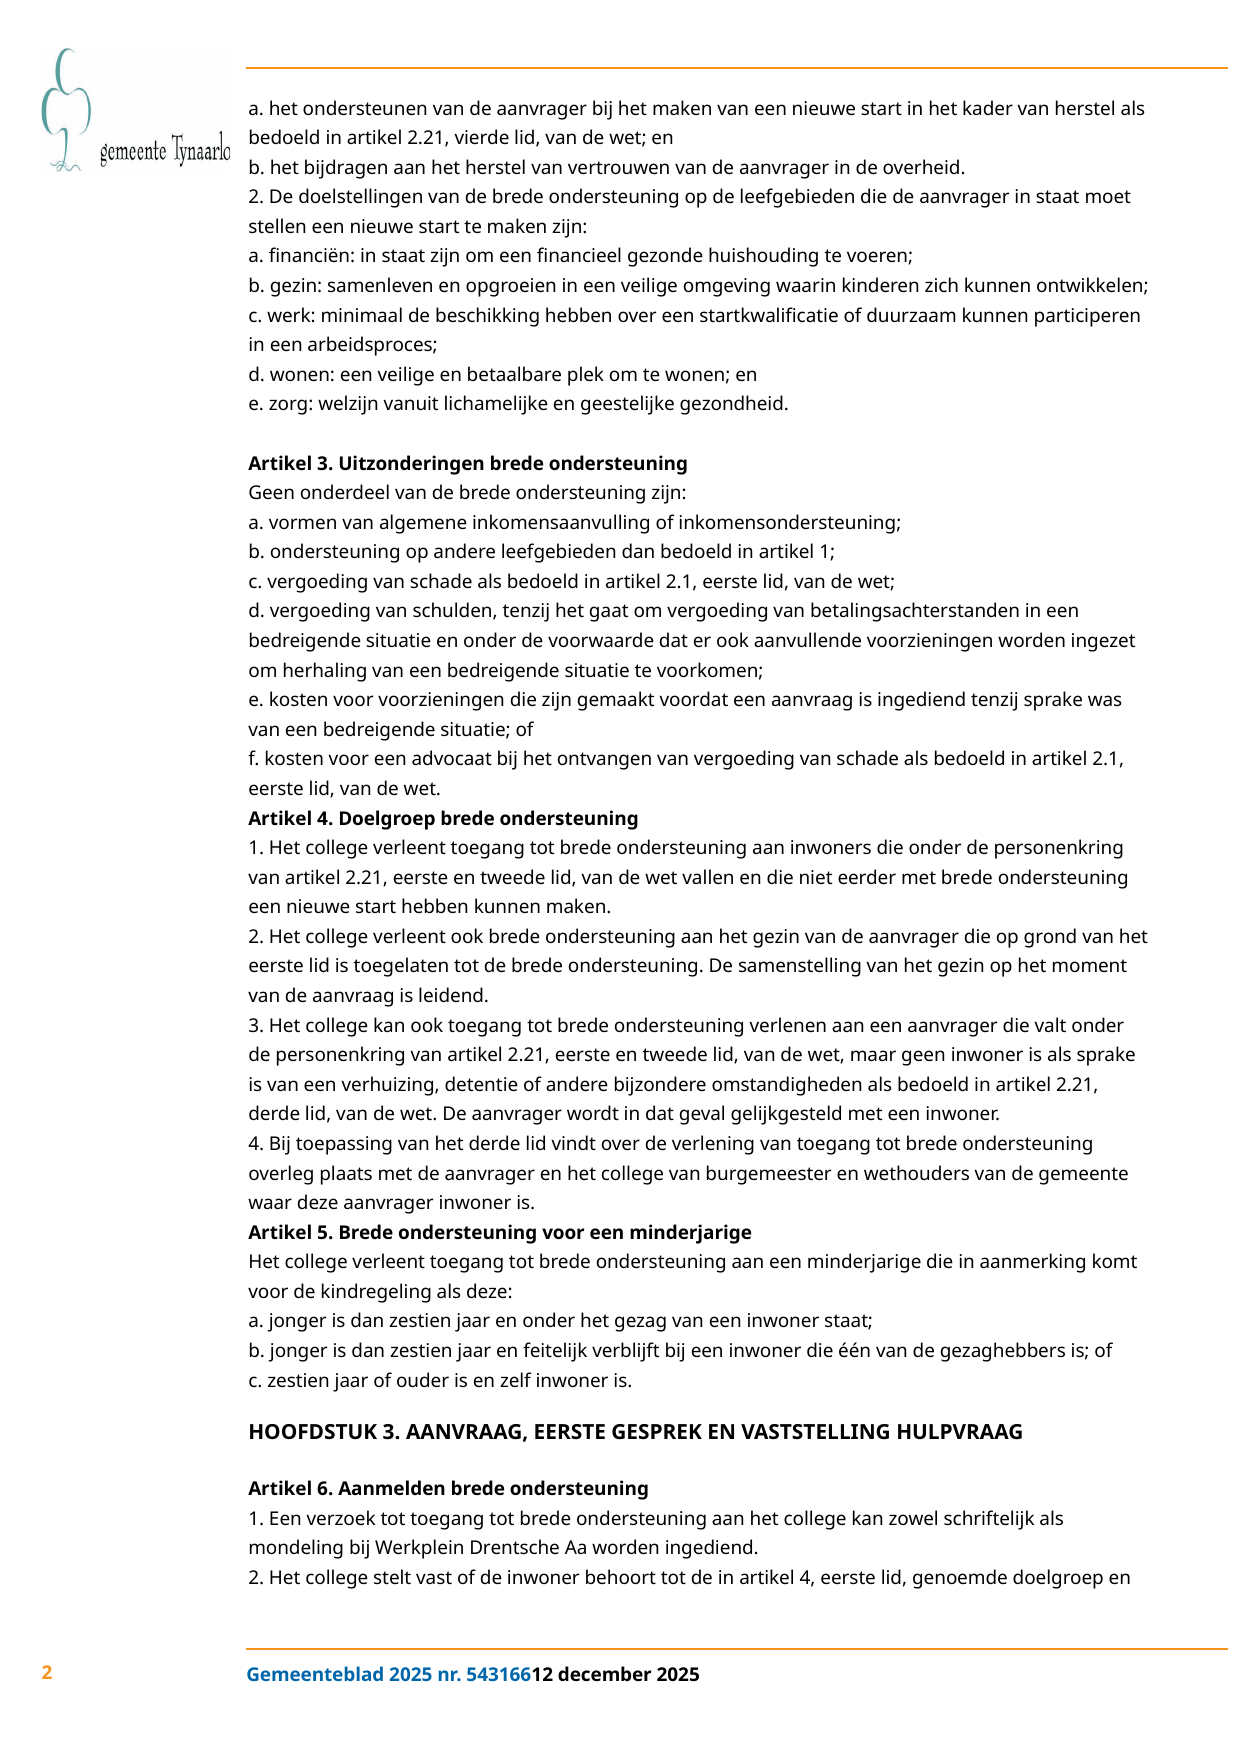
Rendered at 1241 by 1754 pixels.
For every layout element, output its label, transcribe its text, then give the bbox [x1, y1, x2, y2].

text Het college verleent toegang tot brede ondersteuning aan een minderjarige die in aanmerking komt voor de kindregeling als deze: [248, 1248, 1152, 1304]
text b. jonger is dan zestien jaar en feitelijk verblijft bij een inwoner die één van de gezaghebbers is; of [248, 1337, 1152, 1363]
text b. gezin: samenleven en opgroeien in een veilige omgeving waarin kinderen zich kunnen ontwikkelen; [248, 272, 1152, 298]
text d. vergoeding van schulden, tenzij het gaat om vergoeding van betalingsachterstanden in een bedreigende situatie en onder de voorwaarde dat er ook aanvullende voorzieningen worden ingezet om herhaling van een bedreigende situatie te voorkomen; [248, 598, 1152, 683]
text c. werk: minimaal de beschikking hebben over een startkwalificatie of duurzaam kunnen participeren in een arbeidsproces; [248, 302, 1152, 357]
text 3. Het college kan ook toegang tot brede ondersteuning verlenen aan een aanvrager die valt onder de personenkring van artikel 2.21, eerste en tweede lid, van de wet, maar geen inwoner is als sprake is van een verhuizing, detentie of andere bijzondere omstandigheden als bedoeld in artikel 2.21, derde lid, van de wet. De aanvrager wordt in dat geval gelijkgesteld met een inwoner. [248, 1012, 1152, 1126]
picture [41, 47, 231, 172]
text Artikel 6. Aanmelden brede ondersteuning [248, 1475, 1152, 1501]
text 4. Bij toepassing van het derde lid vindt over de verlening van toegang tot brede ondersteuning overleg plaats met de aanvrager en het college van burgemeester en wethouders van de gemeente waar deze aanvrager inwoner is. [248, 1130, 1152, 1215]
text c. vergoeding van schade als bedoeld in artikel 2.1, eerste lid, van de wet; [248, 568, 1152, 594]
text Artikel 4. Doelgroep brede ondersteuning [248, 805, 1152, 831]
text 2. Het college verleent ook brede ondersteuning aan het gezin van de aanvrager die op grond van het eerste lid is toegelaten tot de brede ondersteuning. De samenstelling van het gezin op het moment van de aanvraag is leidend. [248, 923, 1152, 1008]
text a. vormen van algemene inkomensaanvulling of inkomensondersteuning; [248, 509, 1152, 535]
text b. ondersteuning op andere leefgebieden dan bedoeld in artikel 1; [248, 538, 1152, 564]
text 1. Een verzoek tot toegang tot brede ondersteuning aan het college kan zowel schriftelijk als mondeling bij Werkplein Drentsche Aa worden ingediend. [248, 1505, 1152, 1560]
text b. het bijdragen aan het herstel van vertrouwen van de aanvrager in de overheid. [248, 154, 1152, 180]
text 1. Het college verleent toegang tot brede ondersteuning aan inwoners die onder de personenkring van artikel 2.21, eerste en tweede lid, van de wet vallen en die niet eerder met brede ondersteuning een nieuwe start hebben kunnen maken. [248, 834, 1152, 919]
text a. het ondersteunen van de aanvrager bij het maken van een nieuwe start in het kader van herstel als bedoeld in artikel 2.21, vierde lid, van de wet; en [248, 95, 1152, 150]
text e. zorg: welzijn vanuit lichamelijke en geestelijke gezondheid. [248, 391, 1152, 416]
text f. kosten voor een advocaat bij het ontvangen van vergoeding van schade als bedoeld in artikel 2.1, eerste lid, van de wet. [248, 746, 1152, 801]
text Geen onderdeel van de brede ondersteuning zijn: [248, 479, 1152, 505]
text e. kosten voor voorzieningen die zijn gemaakt voordat een aanvraag is ingediend tenzij sprake was van een bedreigende situatie; of [248, 686, 1152, 742]
text a. jonger is dan zestien jaar en onder het gezag van een inwoner staat; [248, 1308, 1152, 1333]
text a. financiën: in staat zijn om een financieel gezonde huishouding te voeren; [248, 243, 1152, 268]
text 2. De doelstellingen van de brede ondersteuning op de leefgebieden die de aanvrager in staat moet stellen een nieuwe start te maken zijn: [248, 183, 1152, 239]
text Artikel 3. Uitzonderingen brede ondersteuning [248, 450, 1152, 476]
text 2. Het college stelt vast of de inwoner behoort tot de in artikel 4, eerste lid, genoemde doelgroep en [248, 1564, 1152, 1590]
text HOOFDSTUK 3. AANVRAAG, EERSTE GESPREK EN VASTSTELLING HULPVRAAG [248, 1417, 1152, 1446]
text Artikel 5. Brede ondersteuning voor een minderjarige [248, 1219, 1152, 1245]
text d. wonen: een veilige en betaalbare plek om te wonen; en [248, 361, 1152, 387]
text c. zestien jaar of ouder is en zelf inwoner is. [248, 1367, 1152, 1393]
